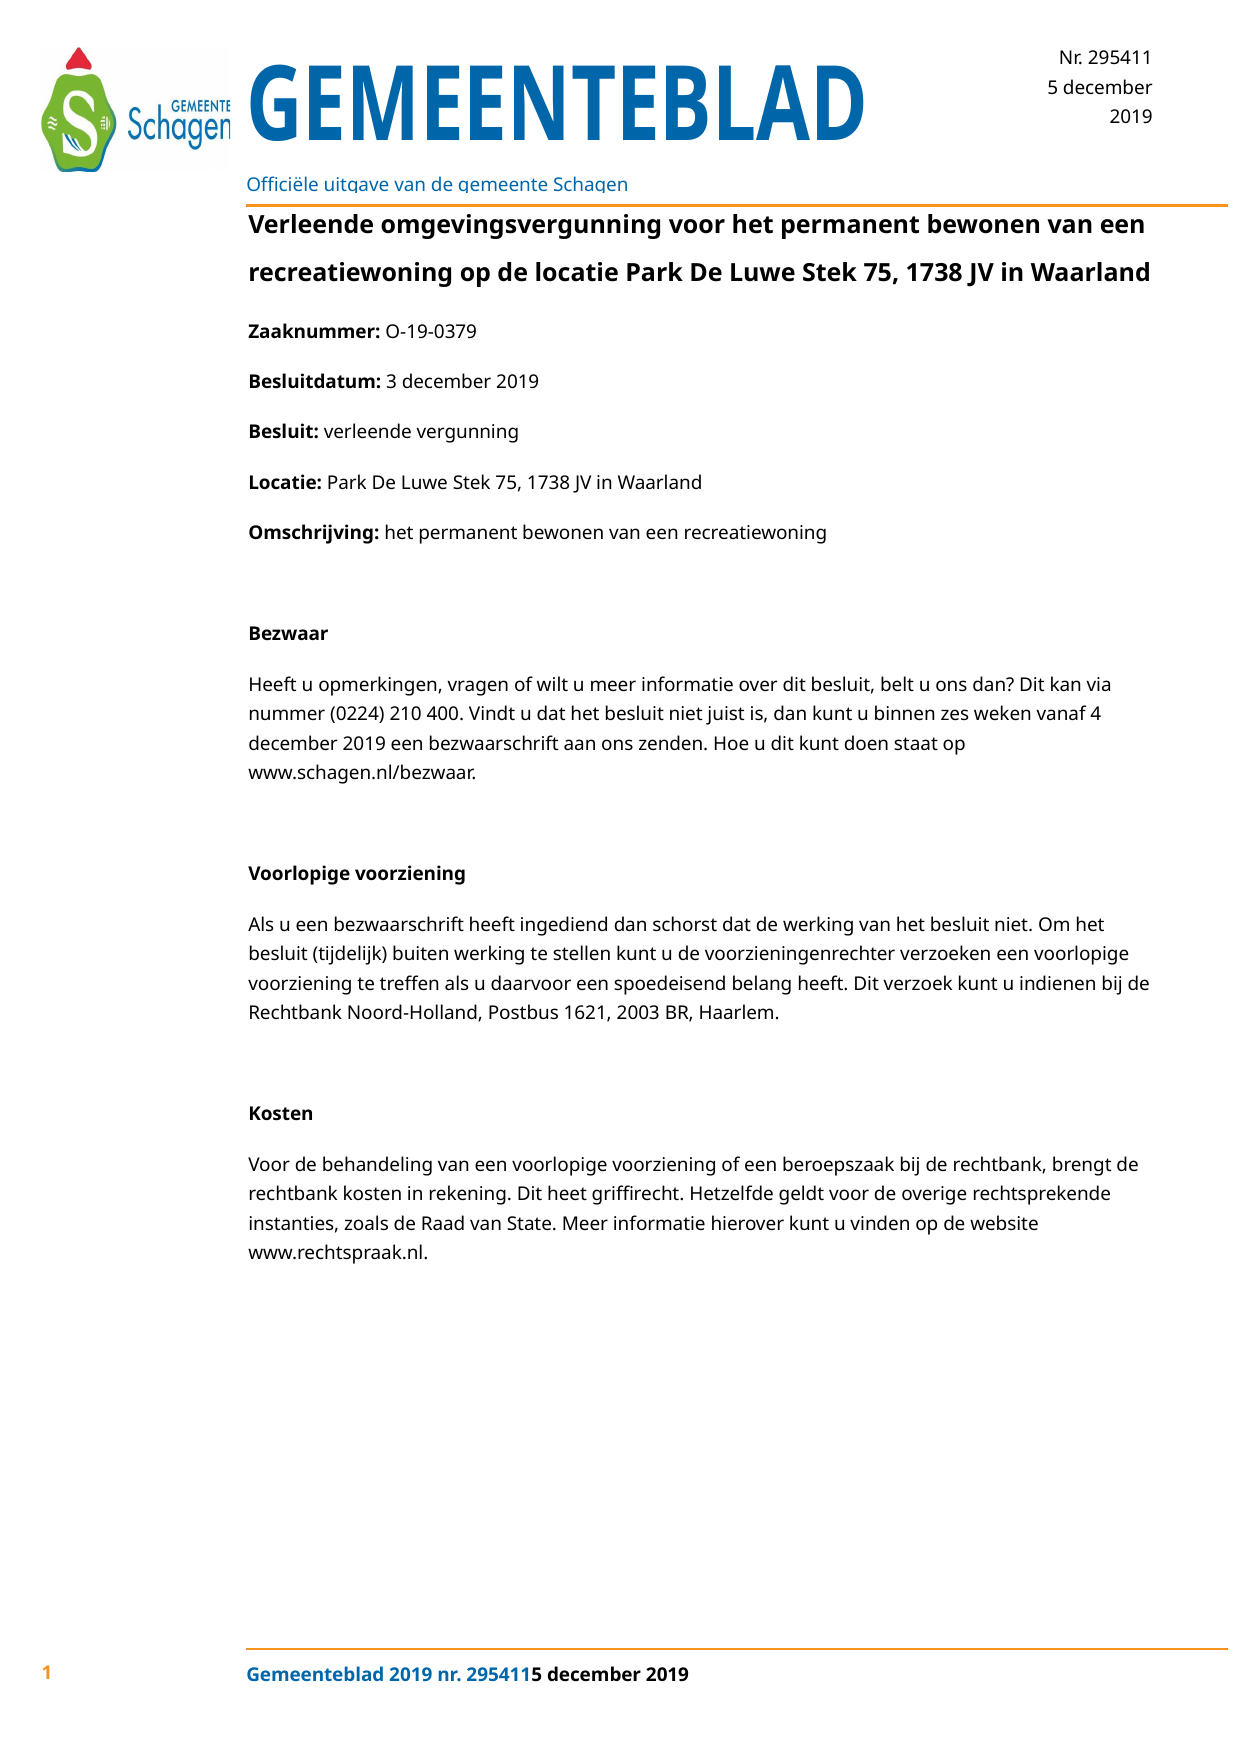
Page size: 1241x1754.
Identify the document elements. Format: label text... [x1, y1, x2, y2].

text Als u een bezwaarschrift heeft ingediend dan schorst dat de werking van het besluit niet. Om het besluit (tijdelijk) buiten werking te stellen kunt u de voorzieningenrechter verzoeken een voorlopige voorziening te treffen als u daarvoor een spoedeisend belang heeft. Dit verzoek kunt u indienen bij de Rechtbank Noord-Holland, Postbus 1621, 2003 BR, Haarlem. [248, 911, 1152, 1025]
text Verleende omgevingsvergunning voor het permanent bewonen van een recreatiewoning op de locatie Park De Luwe Stek 75, 1738 JV in Waarland [248, 207, 1152, 288]
text Voor de behandeling van een voorlopige voorziening of een beroepszaak bij de rechtbank, brengt de rechtbank kosten in rekening. Dit heet griffirecht. Hetzelfde geldt voor de overige rechtsprekende instanties, zoals de Raad van State. Meer informatie hierover kunt u vinden op de website www.rechtspraak.nl. [248, 1151, 1152, 1265]
picture [41, 47, 231, 172]
text Bezwaar [248, 620, 1152, 646]
text Locatie: Park De Luwe Stek 75, 1738 JV in Waarland [248, 469, 1152, 495]
text Kosten [248, 1100, 1152, 1126]
text Heeft u opmerkingen, vragen of wilt u meer informatie over dit besluit, belt u ons dan? Dit kan via nummer (0224) 210 400. Vindt u dat het besluit niet juist is, dan kunt u binnen zes weken vanaf 4 december 2019 een bezwaarschrift aan ons zenden. Hoe u dit kunt doen staat op www.schagen.nl/bezwaar. [248, 671, 1152, 785]
text Besluit: verleende vergunning [248, 419, 1152, 444]
text Omschrijving: het permanent bewonen van een recreatiewoning [248, 519, 1152, 545]
text Zaaknummer: O-19-0379 [248, 318, 1152, 344]
text Voorlopige voorziening [248, 860, 1152, 886]
text Besluitdatum: 3 december 2019 [248, 368, 1152, 394]
